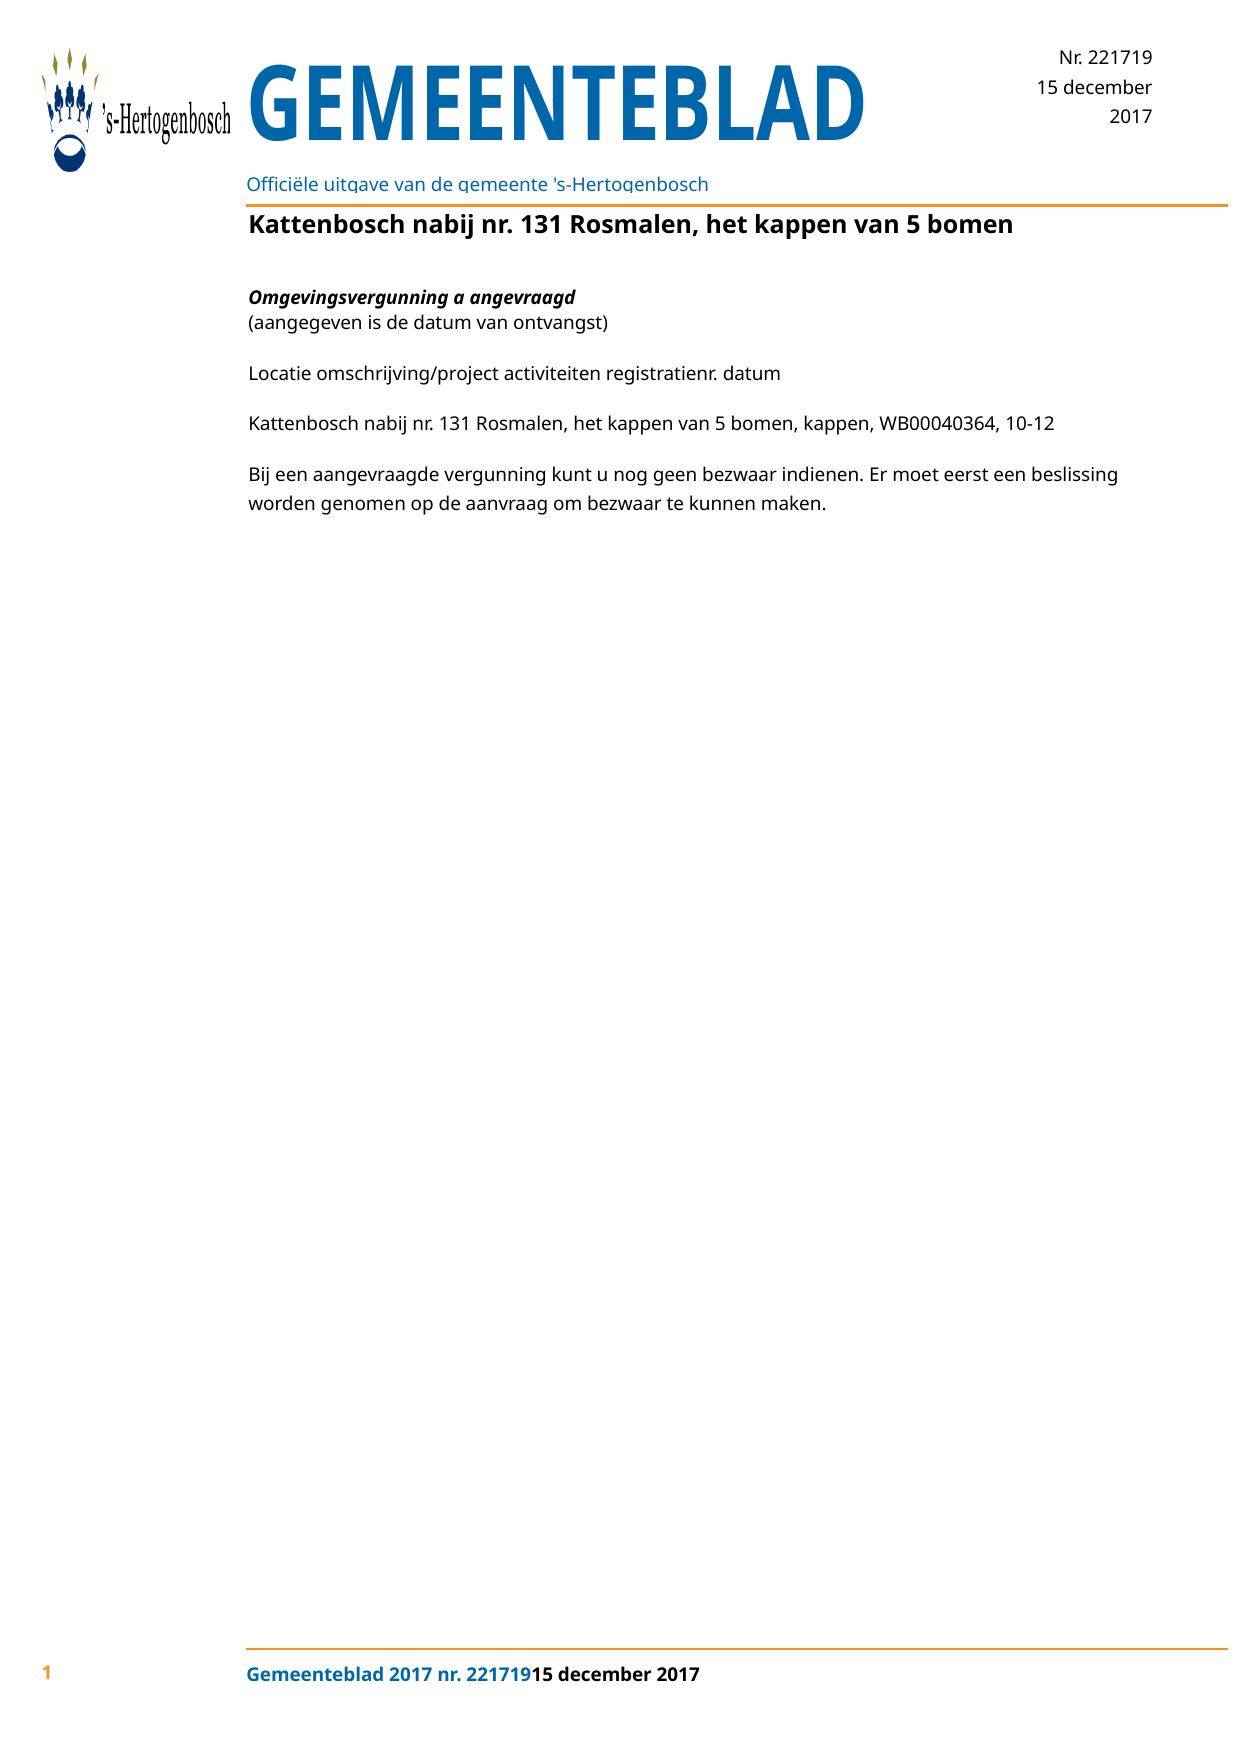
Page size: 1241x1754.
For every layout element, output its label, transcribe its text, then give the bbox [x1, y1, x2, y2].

picture [41, 47, 231, 172]
text (aangegeven is de datum van ontvangst) [248, 309, 1152, 335]
text Kattenbosch nabij nr. 131 Rosmalen, het kappen van 5 bomen, kappen, WB00040364, 10-12 [248, 410, 1152, 436]
text Bij een aangevraagde vergunning kunt u nog geen bezwaar indienen. Er moet eerst een beslissing worden genomen op de aanvraag om bezwaar te kunnen maken. [248, 461, 1152, 516]
text Locatie omschrijving/project activiteiten registratienr. datum [248, 360, 1152, 386]
text Omgevingsvergunning a angevraagd [248, 284, 1152, 309]
text Kattenbosch nabij nr. 131 Rosmalen, het kappen van 5 bomen [248, 207, 1152, 241]
